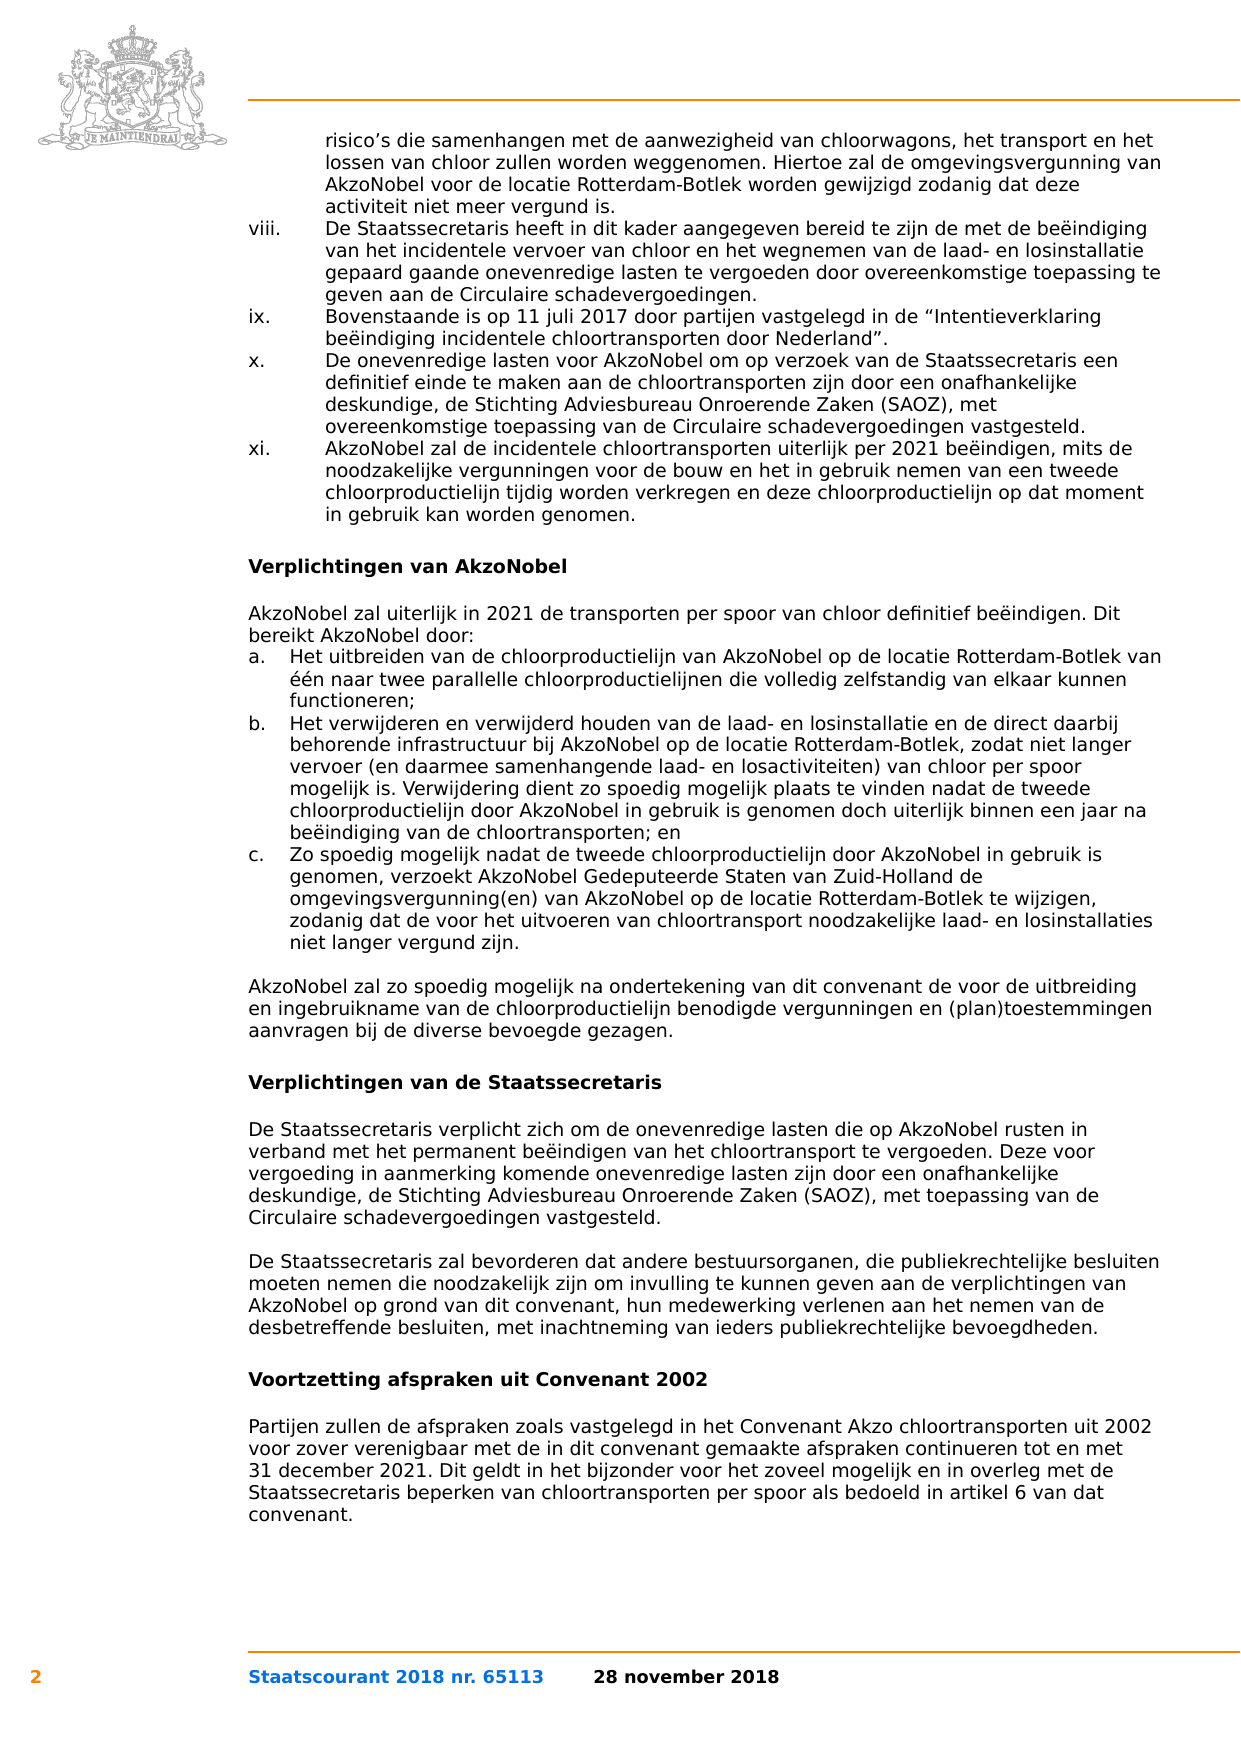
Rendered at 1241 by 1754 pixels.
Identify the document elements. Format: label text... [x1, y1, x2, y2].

text xi. AkzoNobel zal de incidentele chloortransporten uiterlijk per 2021 beëindigen, mits de noodzakelijke vergunningen voor de bouw en het in gebruik nemen van een tweede chloorproductielijn tijdig worden verkregen en deze chloorproductielijn op dat moment in gebruik kan worden genomen. [248, 438, 1163, 526]
text a. Het uitbreiden van de chloorproductielijn van AkzoNobel op de locatie Rotterdam-Botlek van één naar twee parallelle chloorproductielijnen die volledig zelfstandig van elkaar kunnen functioneren; [248, 646, 1163, 712]
text AkzoNobel zal uiterlijk in 2021 de transporten per spoor van chloor definitief beëindigen. Dit bereikt AkzoNobel door: [248, 602, 1163, 646]
subtitle Verplichtingen van AkzoNobel [248, 556, 1163, 577]
text De Staatssecretaris verplicht zich om de onevenredige lasten die op AkzoNobel rusten in verband met het permanent beëindigen van het chloortransport te vergoeden. Deze voor vergoeding in aanmerking komende onevenredige lasten zijn door een onafhankelijke deskundige, de Stichting Adviesbureau Onroerende Zaken (SAOZ), met toepassing van de Circulaire schadevergoedingen vastgesteld. [248, 1119, 1163, 1229]
text viii. De Staatssecretaris heeft in dit kader aangegeven bereid te zijn de met de beëindiging van het incidentele vervoer van chloor en het wegnemen van de laad- en losinstallatie gepaard gaande onevenredige lasten te vergoeden door overeenkomstige toepassing te geven aan de Circulaire schadevergoedingen. [248, 218, 1163, 306]
text c. Zo spoedig mogelijk nadat de tweede chloorproductielijn door AkzoNobel in gebruik is genomen, verzoekt AkzoNobel Gedeputeerde Staten van Zuid-Holland de omgevingsvergunning(en) van AkzoNobel op de locatie Rotterdam-Botlek te wijzigen, zodanig dat de voor het uitvoeren van chloortransport noodzakelijke laad- en losinstallaties niet langer vergund zijn. [248, 844, 1163, 954]
text x. De onevenredige lasten voor AkzoNobel om op verzoek van de Staatssecretaris een definitief einde te maken aan de chloortransporten zijn door een onafhankelijke deskundige, de Stichting Adviesbureau Onroerende Zaken (SAOZ), met overeenkomstige toepassing van de Circulaire schadevergoedingen vastgesteld. [248, 350, 1163, 438]
text AkzoNobel zal zo spoedig mogelijk na ondertekening van dit convenant de voor de uitbreiding en ingebruikname van de chloorproductielijn benodigde vergunningen en (plan)toestemmingen aanvragen bij de diverse bevoegde gezagen. [248, 976, 1163, 1042]
text De Staatssecretaris zal bevorderen dat andere bestuursorganen, die publiekrechtelijke besluiten moeten nemen die noodzakelijk zijn om invulling te kunnen geven aan de verplichtingen van AkzoNobel op grond van dit convenant, hun medewerking verlenen aan het nemen van de desbetreffende besluiten, met inachtneming van ieders publiekrechtelijke bevoegdheden. [248, 1251, 1163, 1339]
text b. Het verwijderen en verwijderd houden van de laad- en losinstallatie en de direct daarbij behorende infrastructuur bij AkzoNobel op de locatie Rotterdam-Botlek, zodat niet langer vervoer (en daarmee samenhangende laad- en losactiviteiten) van chloor per spoor mogelijk is. Verwijdering dient zo spoedig mogelijk plaats te vinden nadat de tweede chloorproductielijn door AkzoNobel in gebruik is genomen doch uiterlijk binnen een jaar na beëindiging van de chloortransporten; en [248, 712, 1163, 844]
text ix. Bovenstaande is op 11 juli 2017 door partijen vastgelegd in de “Intentieverklaring beëindiging incidentele chloortransporten door Nederland”. [248, 306, 1163, 350]
subtitle Verplichtingen van de Staatssecretaris [248, 1072, 1163, 1094]
text risico’s die samenhangen met de aanwezigheid van chloorwagons, het transport en het lossen van chloor zullen worden weggenomen. Hiertoe zal de omgevingsvergunning van AkzoNobel voor de locatie Rotterdam-Botlek worden gewijzigd zodanig dat deze activiteit niet meer vergund is. [248, 130, 1163, 218]
subtitle Voortzetting afspraken uit Convenant 2002 [248, 1369, 1163, 1391]
text Partijen zullen de afspraken zoals vastgelegd in het Convenant Akzo chloortransporten uit 2002 voor zover verenigbaar met de in dit convenant gemaakte afspraken continueren tot en met 31 december 2021. Dit geldt in het bijzonder voor het zoveel mogelijk en in overleg met de Staatssecretaris beperken van chloortransporten per spoor als bedoeld in artikel 6 van dat convenant. [248, 1416, 1163, 1526]
picture [38, 25, 227, 150]
